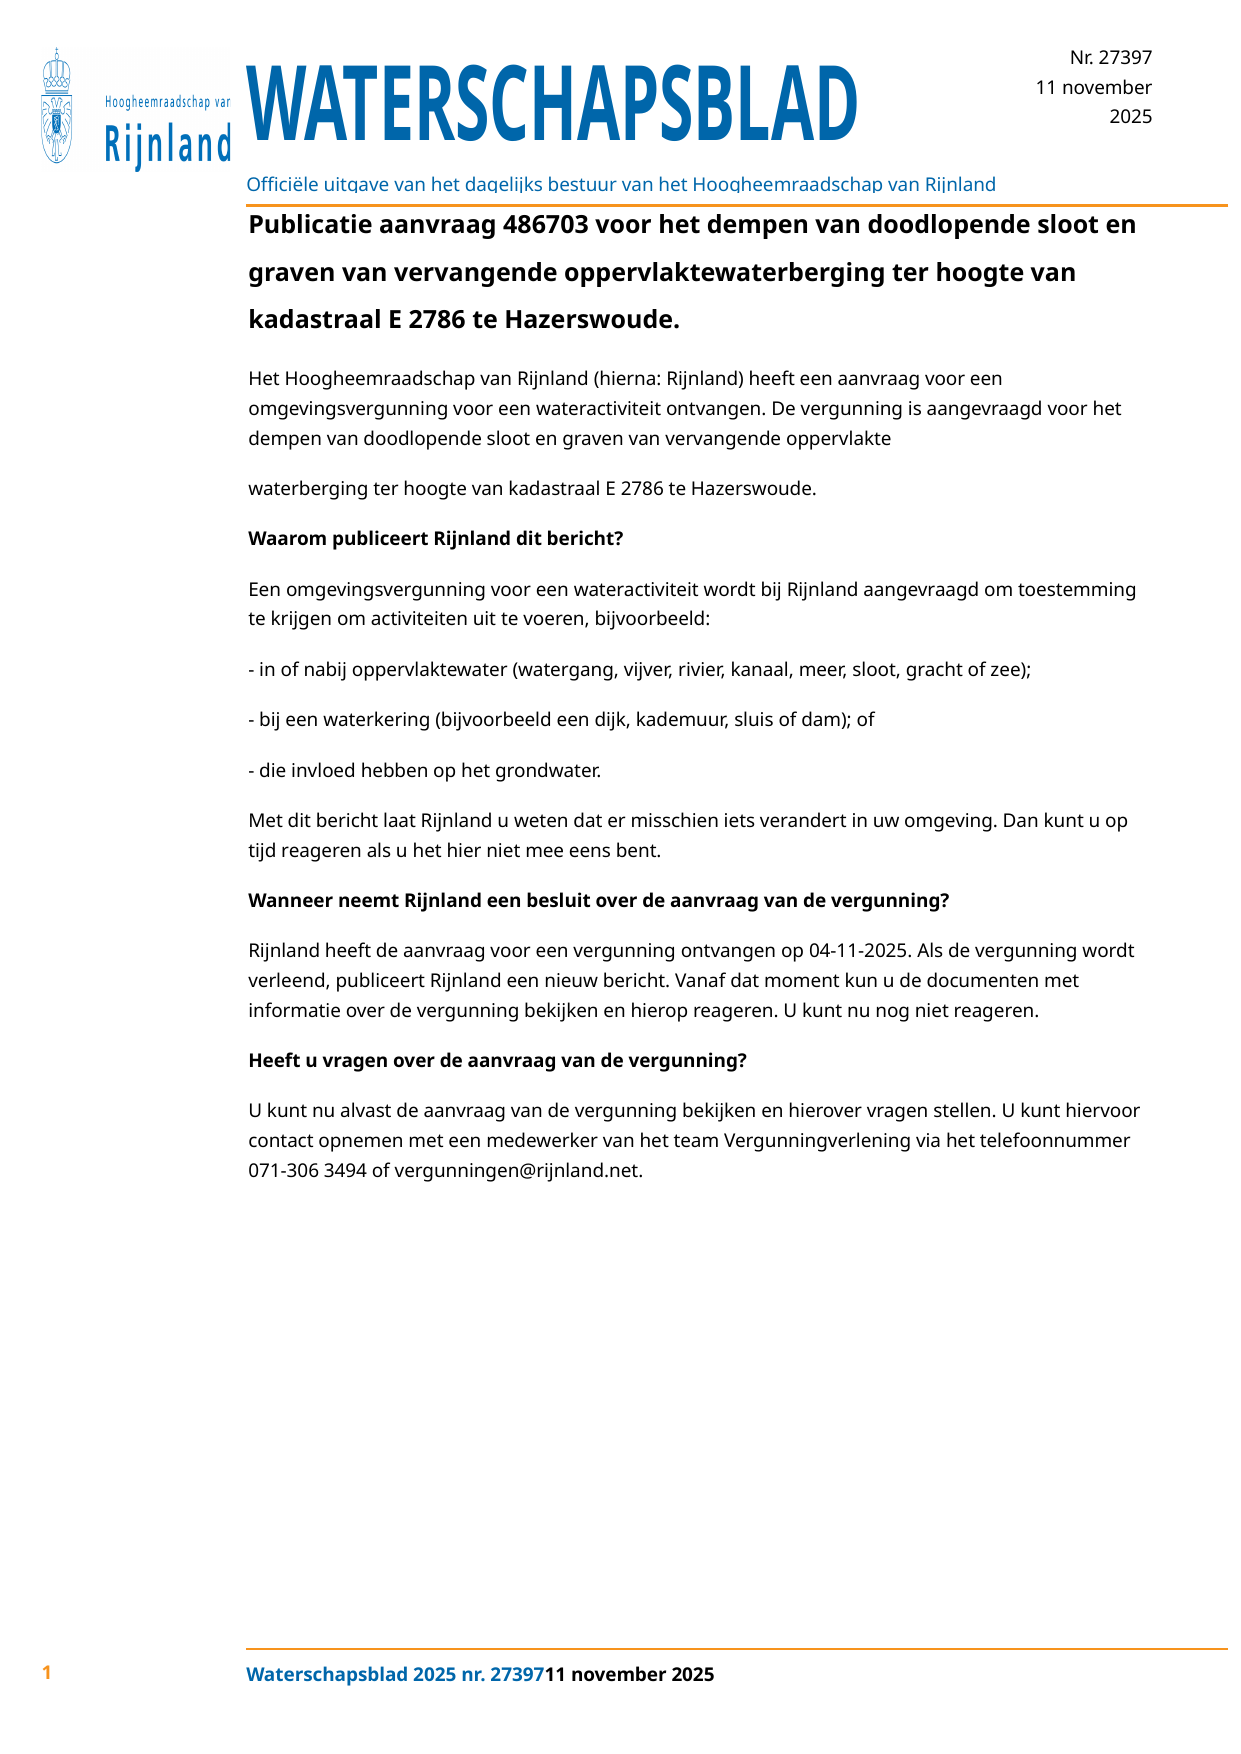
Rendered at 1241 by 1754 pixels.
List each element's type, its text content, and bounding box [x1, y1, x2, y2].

text Heeft u vragen over de aanvraag van de vergunning? [248, 1047, 1152, 1073]
text Rijnland heeft de aanvraag voor een vergunning ontvangen op 04-11-2025. Als de vergunning wordt verleend, publiceert Rijnland een nieuw bericht. Vanaf dat moment kun u de documenten met informatie over de vergunning bekijken en hierop reageren. U kunt nu nog niet reageren. [248, 938, 1152, 1022]
text - die invloed hebben op het grondwater. [248, 757, 1152, 782]
text - bij een waterkering (bijvoorbeeld een dijk, kademuur, sluis of dam); of [248, 706, 1152, 732]
text - in of nabij oppervlaktewater (watergang, vijver, rivier, kanaal, meer, sloot, gracht of zee); [248, 656, 1152, 682]
text Het Hoogheemraadschap van Rijnland (hierna: Rijnland) heeft een aanvraag voor een omgevingsvergunning voor een wateractiviteit ontvangen. De vergunning is aangevraagd voor het dempen van doodlopende sloot en graven van vervangende oppervlakte [248, 366, 1152, 450]
picture [41, 47, 231, 172]
text Publicatie aanvraag 486703 voor het dempen van doodlopende sloot en graven van vervangende oppervlaktewaterberging ter hoogte van kadastraal E 2786 te Hazerswoude. [248, 207, 1152, 336]
text Met dit bericht laat Rijnland u weten dat er misschien iets verandert in uw omgeving. Dan kunt u op tijd reageren als u het hier niet mee eens bent. [248, 807, 1152, 862]
text Wanneer neemt Rijnland een besluit over de aanvraag van de vergunning? [248, 887, 1152, 913]
text Waarom publiceert Rijnland dit bericht? [248, 526, 1152, 551]
text Een omgevingsvergunning voor een wateractiviteit wordt bij Rijnland aangevraagd om toestemming te krijgen om activiteiten uit te voeren, bijvoorbeeld: [248, 576, 1152, 631]
text U kunt nu alvast de aanvraag van de vergunning bekijken en hierover vragen stellen. U kunt hiervoor contact opnemen met een medewerker van het team Vergunningverlening via het telefoonnummer 071-306 3494 of vergunningen@rijnland.net. [248, 1098, 1152, 1182]
text waterberging ter hoogte van kadastraal E 2786 te Hazerswoude. [248, 475, 1152, 501]
